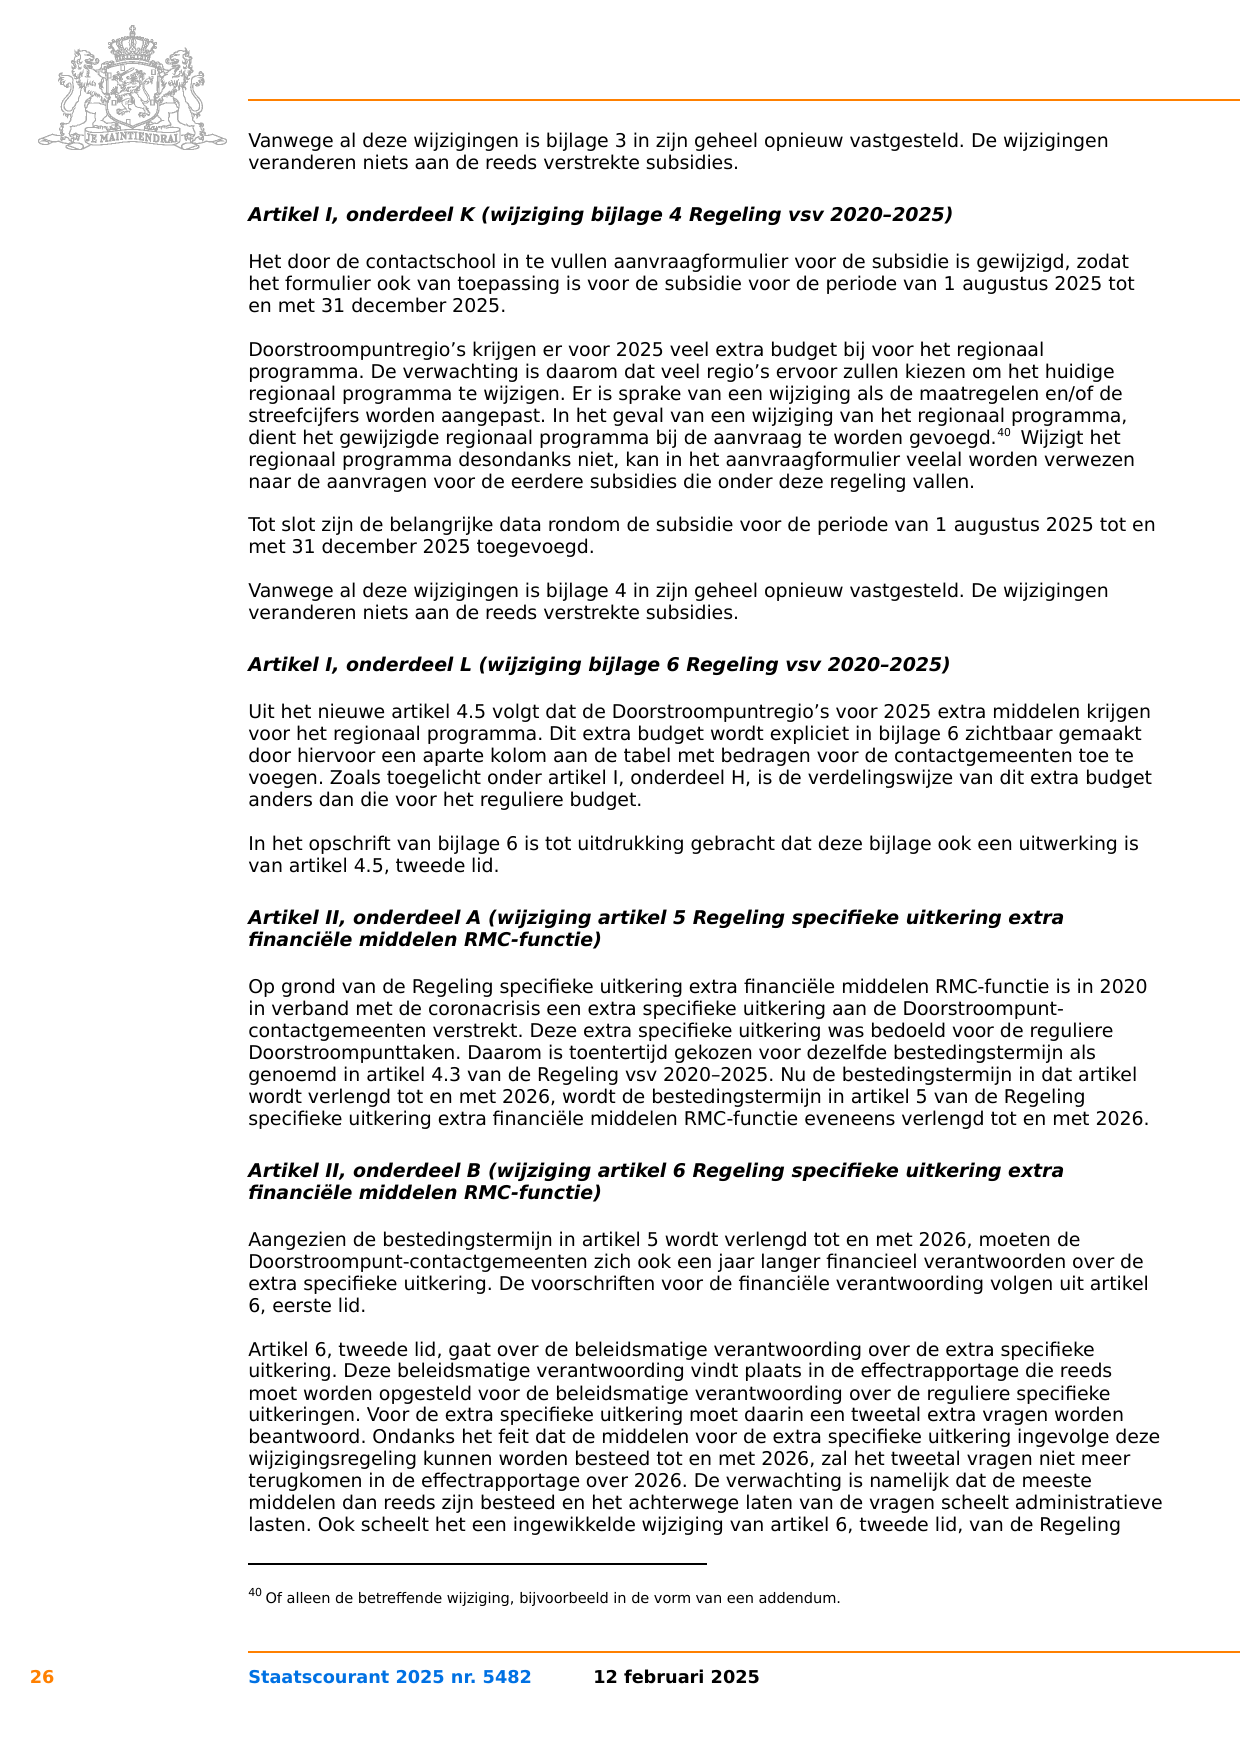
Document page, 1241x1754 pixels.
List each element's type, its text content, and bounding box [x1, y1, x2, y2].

picture [38, 25, 227, 150]
text Artikel 6, tweede lid, gaat over de beleidsmatige verantwoording over de extra specifieke uitkering. Deze beleidsmatige verantwoording vindt plaats in de effectrapportage die reeds moet worden opgesteld voor de beleidsmatige verantwoording over de reguliere specifieke uitkeringen. Voor de extra specifieke uitkering moet daarin een tweetal extra vragen worden beantwoord. Ondanks het feit dat de middelen voor de extra specifieke uitkering ingevolge deze wijzigingsregeling kunnen worden besteed tot en met 2026, zal het tweetal vragen niet meer terugkomen in de effectrapportage over 2026. De verwachting is namelijk dat de meeste middelen dan reeds zijn besteed en het achterwege laten van de vragen scheelt administratieve lasten. Ook scheelt het een ingewikkelde wijziging van artikel 6, tweede lid, van de Regeling [248, 1338, 1163, 1536]
subtitle Artikel II, onderdeel B (wijziging artikel 6 Regeling specifieke uitkering extra financiële middelen RMC-functie) [248, 1160, 1163, 1204]
text Aangezien de bestedingstermijn in artikel 5 wordt verlengd tot en met 2026, moeten de Doorstroompunt-contactgemeenten zich ook een jaar langer financieel verantwoorden over de extra specifieke uitkering. De voorschriften voor de financiële verantwoording volgen uit artikel 6, eerste lid. [248, 1229, 1163, 1317]
text Vanwege al deze wijzigingen is bijlage 4 in zijn geheel opnieuw vastgesteld. De wijzigingen veranderen niets aan de reeds verstrekte subsidies. [248, 580, 1163, 624]
text Uit het nieuwe artikel 4.5 volgt dat de Doorstroompuntregio’s voor 2025 extra middelen krijgen voor het regionaal programma. Dit extra budget wordt expliciet in bijlage 6 zichtbaar gemaakt door hiervoor een aparte kolom aan de tabel met bedragen voor de contactgemeenten toe te voegen. Zoals toegelicht onder artikel I, onderdeel H, is de verdelingswijze van dit extra budget anders dan die voor het reguliere budget. [248, 701, 1163, 811]
subtitle Artikel I, onderdeel L (wijziging bijlage 6 Regeling vsv 2020–2025) [248, 654, 1163, 676]
subtitle Artikel I, onderdeel K (wijziging bijlage 4 Regeling vsv 2020–2025) [248, 204, 1163, 226]
text Doorstroompuntregio’s krijgen er voor 2025 veel extra budget bij voor het regionaal programma. De verwachting is daarom dat veel regio’s ervoor zullen kiezen om het huidige regionaal programma te wijzigen. Er is sprake van een wijziging als de maatregelen en/of de streefcijfers worden aangepast. In het geval van een wijziging van het regionaal programma, dient het gewijzigde regionaal programma bij de aanvraag te worden gevoegd. Wijzigt het regionaal programma desondanks niet, kan in het aanvraagformulier veelal worden verwezen naar de aanvragen voor de eerdere subsidies die onder deze regeling vallen. [248, 339, 1163, 492]
text Of alleen de betreffende wijziging, bijvoorbeeld in de vorm van een addendum. [248, 1586, 1163, 1608]
text Het door de contactschool in te vullen aanvraagformulier voor de subsidie is gewijzigd, zodat het formulier ook van toepassing is voor de subsidie voor de periode van 1 augustus 2025 tot en met 31 december 2025. [248, 251, 1163, 317]
text Tot slot zijn de belangrijke data rondom de subsidie voor de periode van 1 augustus 2025 tot en met 31 december 2025 toegevoegd. [248, 514, 1163, 558]
subtitle Artikel II, onderdeel A (wijziging artikel 5 Regeling specifieke uitkering extra financiële middelen RMC-functie) [248, 907, 1163, 951]
text Vanwege al deze wijzigingen is bijlage 3 in zijn geheel opnieuw vastgesteld. De wijzigingen veranderen niets aan de reeds verstrekte subsidies. [248, 130, 1163, 174]
text Op grond van de Regeling specifieke uitkering extra financiële middelen RMC-functie is in 2020 in verband met de coronacrisis een extra specifieke uitkering aan de Doorstroompunt-contactgemeenten verstrekt. Deze extra specifieke uitkering was bedoeld voor de reguliere Doorstroompunttaken. Daarom is toentertijd gekozen voor dezelfde bestedingstermijn als genoemd in artikel 4.3 van de Regeling vsv 2020–2025. Nu de bestedingstermijn in dat artikel wordt verlengd tot en met 2026, wordt de bestedingstermijn in artikel 5 van de Regeling specifieke uitkering extra financiële middelen RMC-functie eveneens verlengd tot en met 2026. [248, 976, 1163, 1130]
text In het opschrift van bijlage 6 is tot uitdrukking gebracht dat deze bijlage ook een uitwerking is van artikel 4.5, tweede lid. [248, 833, 1163, 877]
